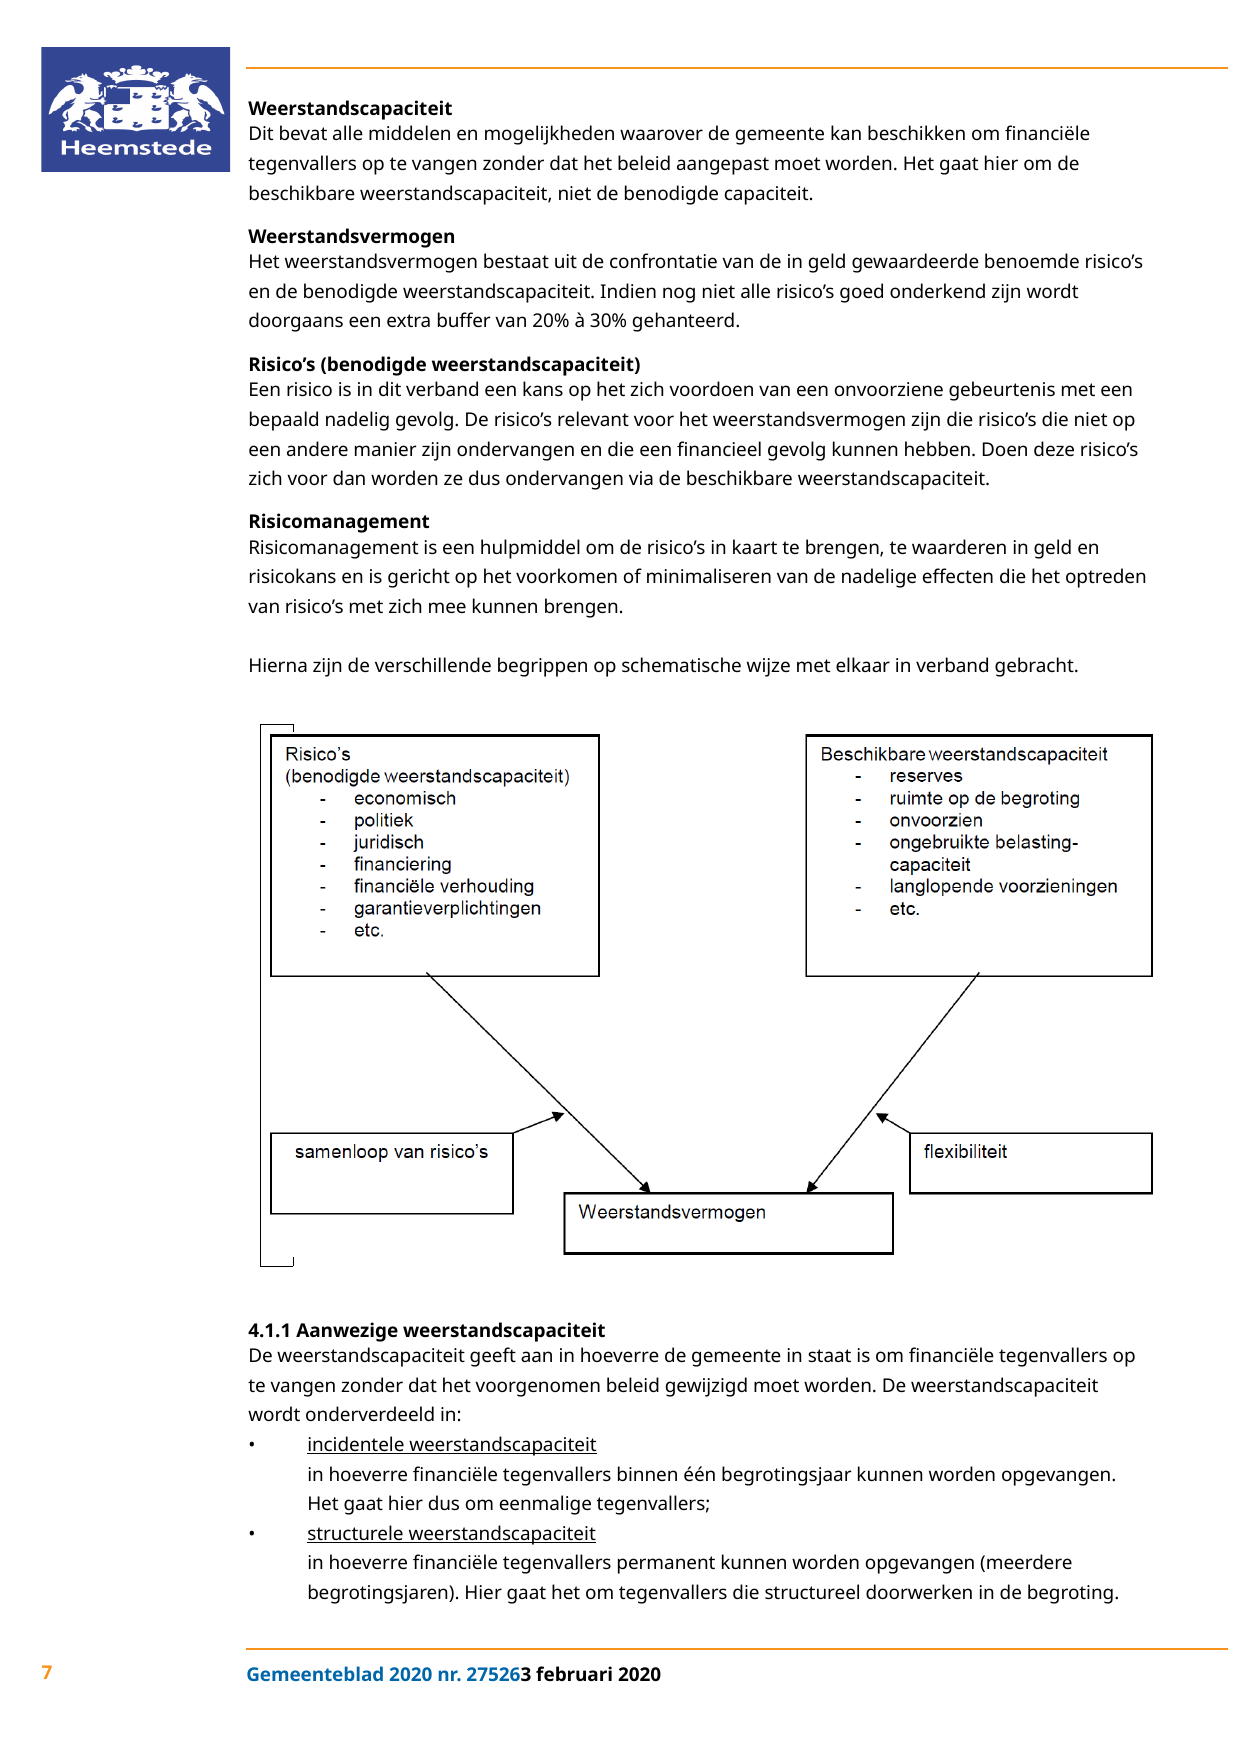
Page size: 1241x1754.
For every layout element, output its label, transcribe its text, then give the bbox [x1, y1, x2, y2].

text De weerstandscapaciteit geeft aan in hoeverre de gemeente in staat is om financiële tegenvallers op te vangen zonder dat het voorgenomen beleid gewijzigd moet worden. De weerstandscapaciteit wordt onderverdeeld in: [248, 1342, 1152, 1427]
text Een risico is in dit verband een kans op het zich voordoen van een onvoorziene gebeurtenis met een bepaald nadelig gevolg. De risico’s relevant voor het weerstandsvermogen zijn die risico’s die niet op een andere manier zijn ondervangen en die een financieel gevolg kunnen hebben. Doen deze risico’s zich voor dan worden ze dus ondervangen via de beschikbare weerstandscapaciteit. [248, 377, 1152, 491]
text Risico’s (benodigde weerstandscapaciteit) [248, 351, 1152, 377]
list in hoeverre financiële tegenvallers permanent kunnen worden opgevangen (meerdere begrotingsjaren). Hier gaat het om tegenvallers die structureel doorwerken in de begroting. [248, 1549, 1152, 1605]
list structurele weerstandscapaciteit [248, 1520, 1152, 1546]
text Risicomanagement [248, 508, 1152, 534]
picture [41, 47, 231, 172]
text Weerstandsvermogen [248, 223, 1152, 248]
text Hierna zijn de verschillende begrippen op schematische wijze met elkaar in verband gebracht. [248, 652, 1152, 678]
text Het weerstandsvermogen bestaat uit de confrontatie van de in geld gewaardeerde benoemde risico’s en de benodigde weerstandscapaciteit. Indien nog niet alle risico’s goed onderkend zijn wordt doorgaans een extra buffer van 20% à 30% gehanteerd. [248, 248, 1152, 333]
picture [268, 732, 1155, 1257]
text 4.1.1 Aanwezige weerstandscapaciteit [248, 1317, 1152, 1342]
text Risicomanagement is een hulpmiddel om de risico’s in kaart te brengen, te waarderen in geld en risicokans en is gericht op het voorkomen of minimaliseren van de nadelige effecten die het optreden van risico’s met zich mee kunnen brengen. [248, 534, 1152, 619]
list in hoeverre financiële tegenvallers binnen één begrotingsjaar kunnen worden opgevangen. Het gaat hier dus om eenmalige tegenvallers; [248, 1461, 1152, 1516]
list incidentele weerstandscapaciteit [248, 1431, 1152, 1457]
text Weerstandscapaciteit [248, 95, 1152, 121]
text Dit bevat alle middelen en mogelijkheden waarover de gemeente kan beschikken om financiële tegenvallers op te vangen zonder dat het beleid aangepast moet worden. Het gaat hier om de beschikbare weerstandscapaciteit, niet de benodigde capaciteit. [248, 121, 1152, 205]
